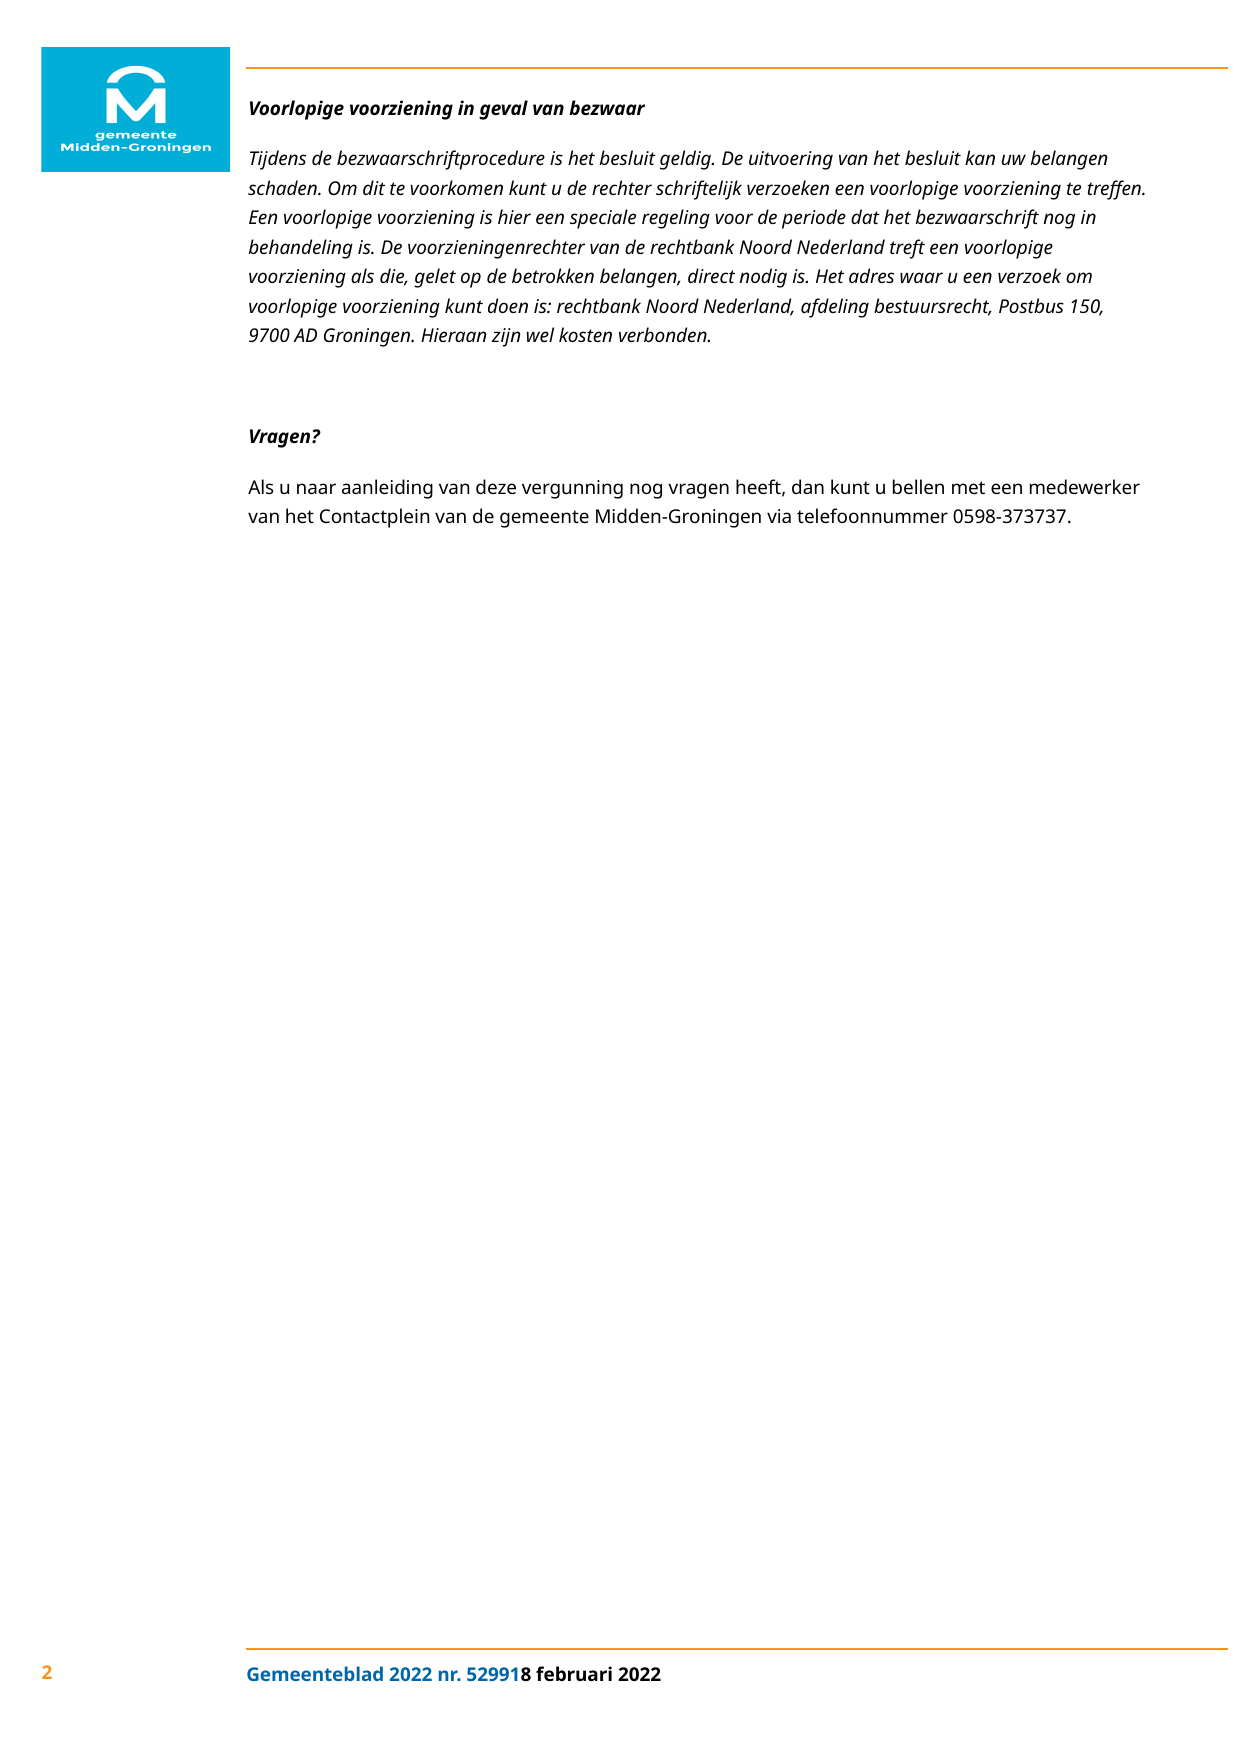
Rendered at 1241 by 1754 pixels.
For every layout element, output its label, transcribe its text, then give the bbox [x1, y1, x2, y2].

picture [107, 89, 165, 122]
picture [184, 146, 190, 153]
text Vragen? [248, 423, 1152, 449]
text Tijdens de bezwaarschriftprocedure is het besluit geldig. De uitvoering van het besluit kan uw belangen schaden. Om dit te voorkomen kunt u de rechter schriftelijk verzoeken een voorlopige voorziening te treffen. Een voorlopige voorziening is hier een speciale regeling voor de periode dat het bezwaarschrift nog in behandeling is. De voorzieningenrechter van de rechtbank Noord Nederland treft een voorlopige voorziening als die, gelet op de betrokken belangen, direct nodig is. Het adres waar u een verzoek om voorlopige voorziening kunt doen is: rechtbank Noord Nederland, afdeling bestuursrecht, Postbus 150, 9700 AD Groningen. Hieraan zijn wel kosten verbonden. [248, 145, 1152, 348]
text Als u naar aanleiding van deze vergunning nog vragen heeft, dan kunt u bellen met een medewerker van het Contactplein van de gemeente Midden-Groningen via telefoonnummer 0598-373737. [248, 474, 1152, 529]
picture [108, 66, 164, 82]
text Voorlopige voorziening in geval van bezwaar [248, 95, 1152, 121]
